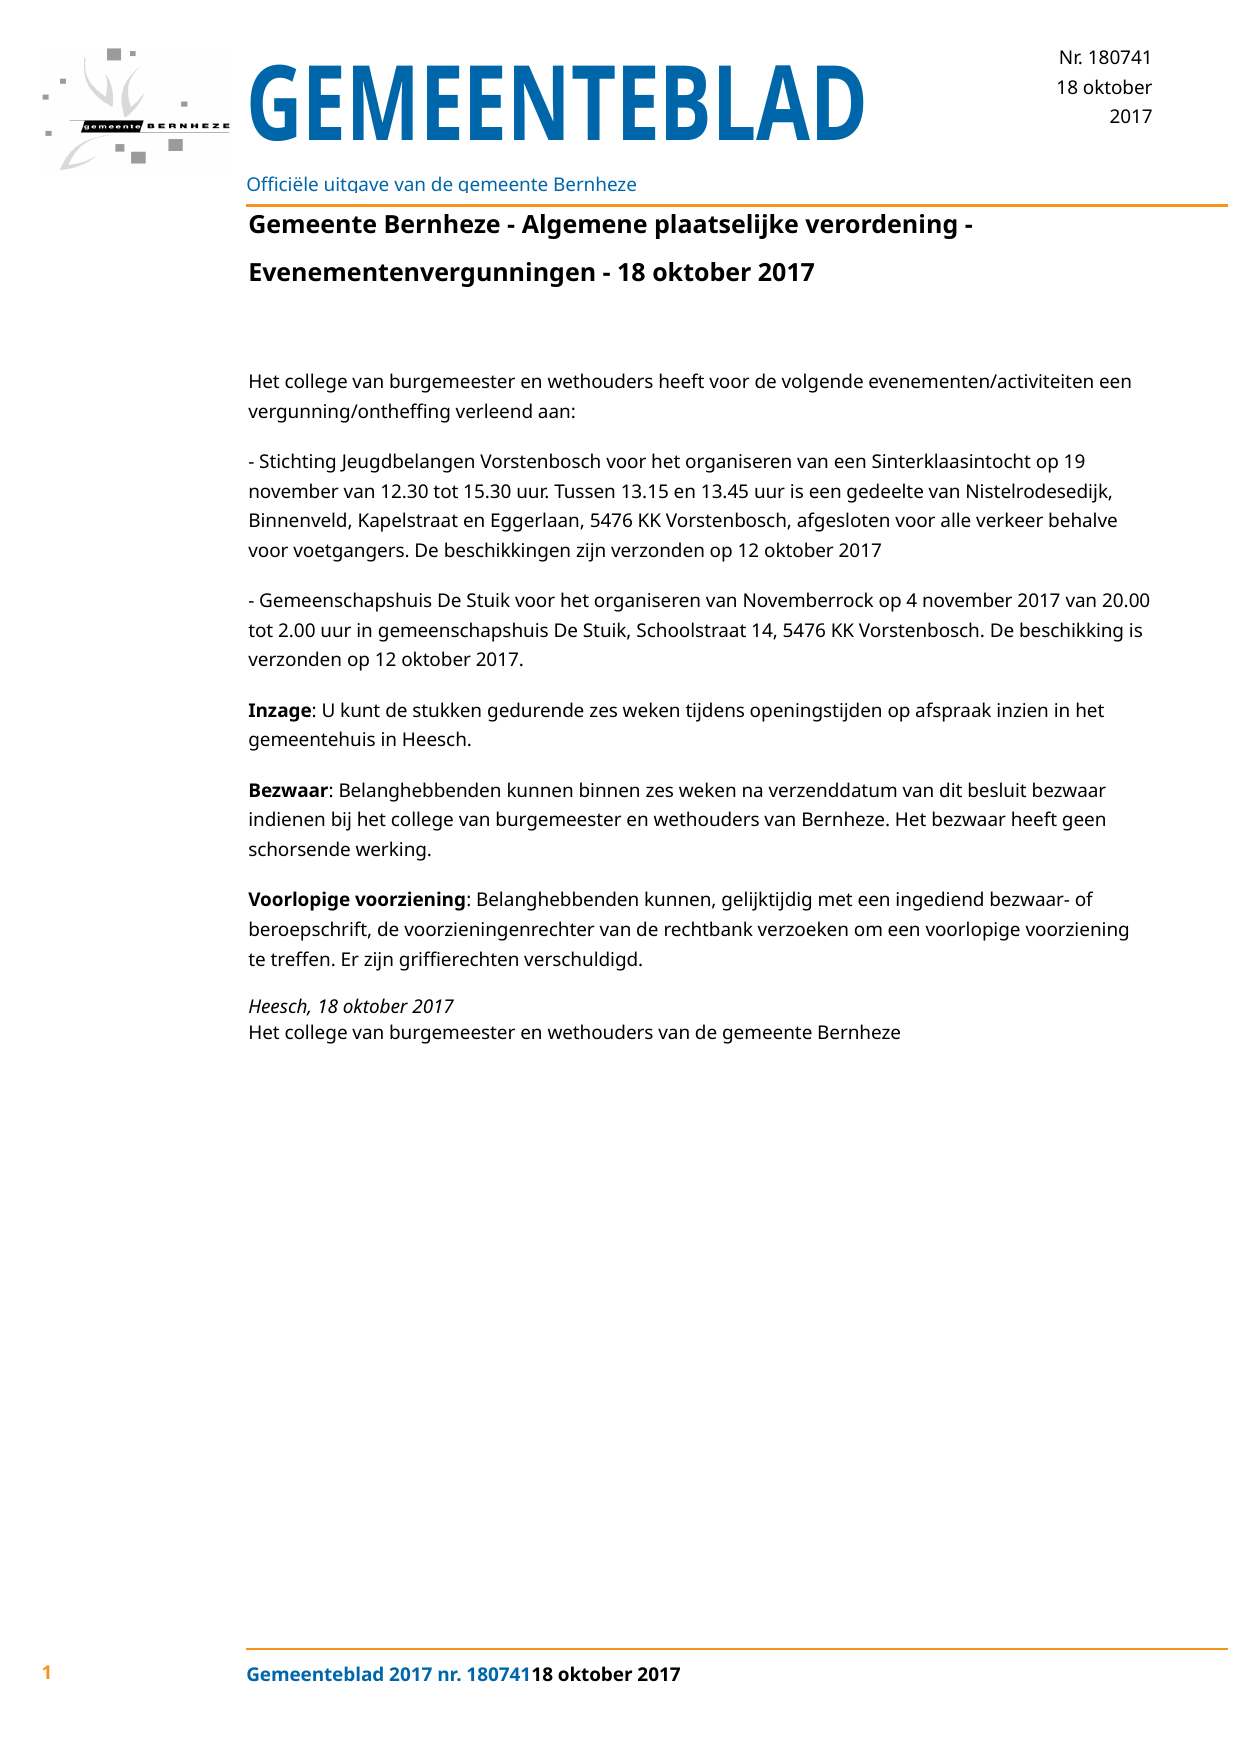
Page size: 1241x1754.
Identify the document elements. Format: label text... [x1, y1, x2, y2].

text Gemeente Bernheze - Algemene plaatselijke verordening - Evenementenvergunningen - 18 oktober 2017 [248, 207, 1152, 288]
text Het college van burgemeester en wethouders van de gemeente Bernheze [248, 1019, 1152, 1045]
text Voorlopige voorziening: Belanghebbenden kunnen, gelijktijdig met een ingediend bezwaar- of beroepschrift, de voorzieningenrechter van de rechtbank verzoeken om een voorlopige voorziening te treffen. Er zijn griffierechten verschuldigd. [248, 887, 1152, 972]
picture [41, 47, 231, 172]
text - Stichting Jeugdbelangen Vorstenbosch voor het organiseren van een Sinterklaasintocht op 19 november van 12.30 tot 15.30 uur. Tussen 13.15 en 13.45 uur is een gedeelte van Nistelrodesedijk, Binnenveld, Kapelstraat en Eggerlaan, 5476 KK Vorstenbosch, afgesloten voor alle verkeer behalve voor voetgangers. De beschikkingen zijn verzonden op 12 oktober 2017 [248, 448, 1152, 563]
text Inzage: U kunt de stukken gedurende zes weken tijdens openingstijden op afspraak inzien in het gemeentehuis in Heesch. [248, 697, 1152, 752]
text Heesch, 18 oktober 2017 [248, 994, 1152, 1019]
text Bezwaar: Belanghebbenden kunnen binnen zes weken na verzenddatum van dit besluit bezwaar indienen bij het college van burgemeester en wethouders van Bernheze. Het bezwaar heeft geen schorsende werking. [248, 777, 1152, 862]
text - Gemeenschapshuis De Stuik voor het organiseren van Novemberrock op 4 november 2017 van 20.00 tot 2.00 uur in gemeenschapshuis De Stuik, Schoolstraat 14, 5476 KK Vorstenbosch. De beschikking is verzonden op 12 oktober 2017. [248, 587, 1152, 672]
text Het college van burgemeester en wethouders heeft voor de volgende evenementen/activiteiten een vergunning/ontheffing verleend aan: [248, 368, 1152, 424]
